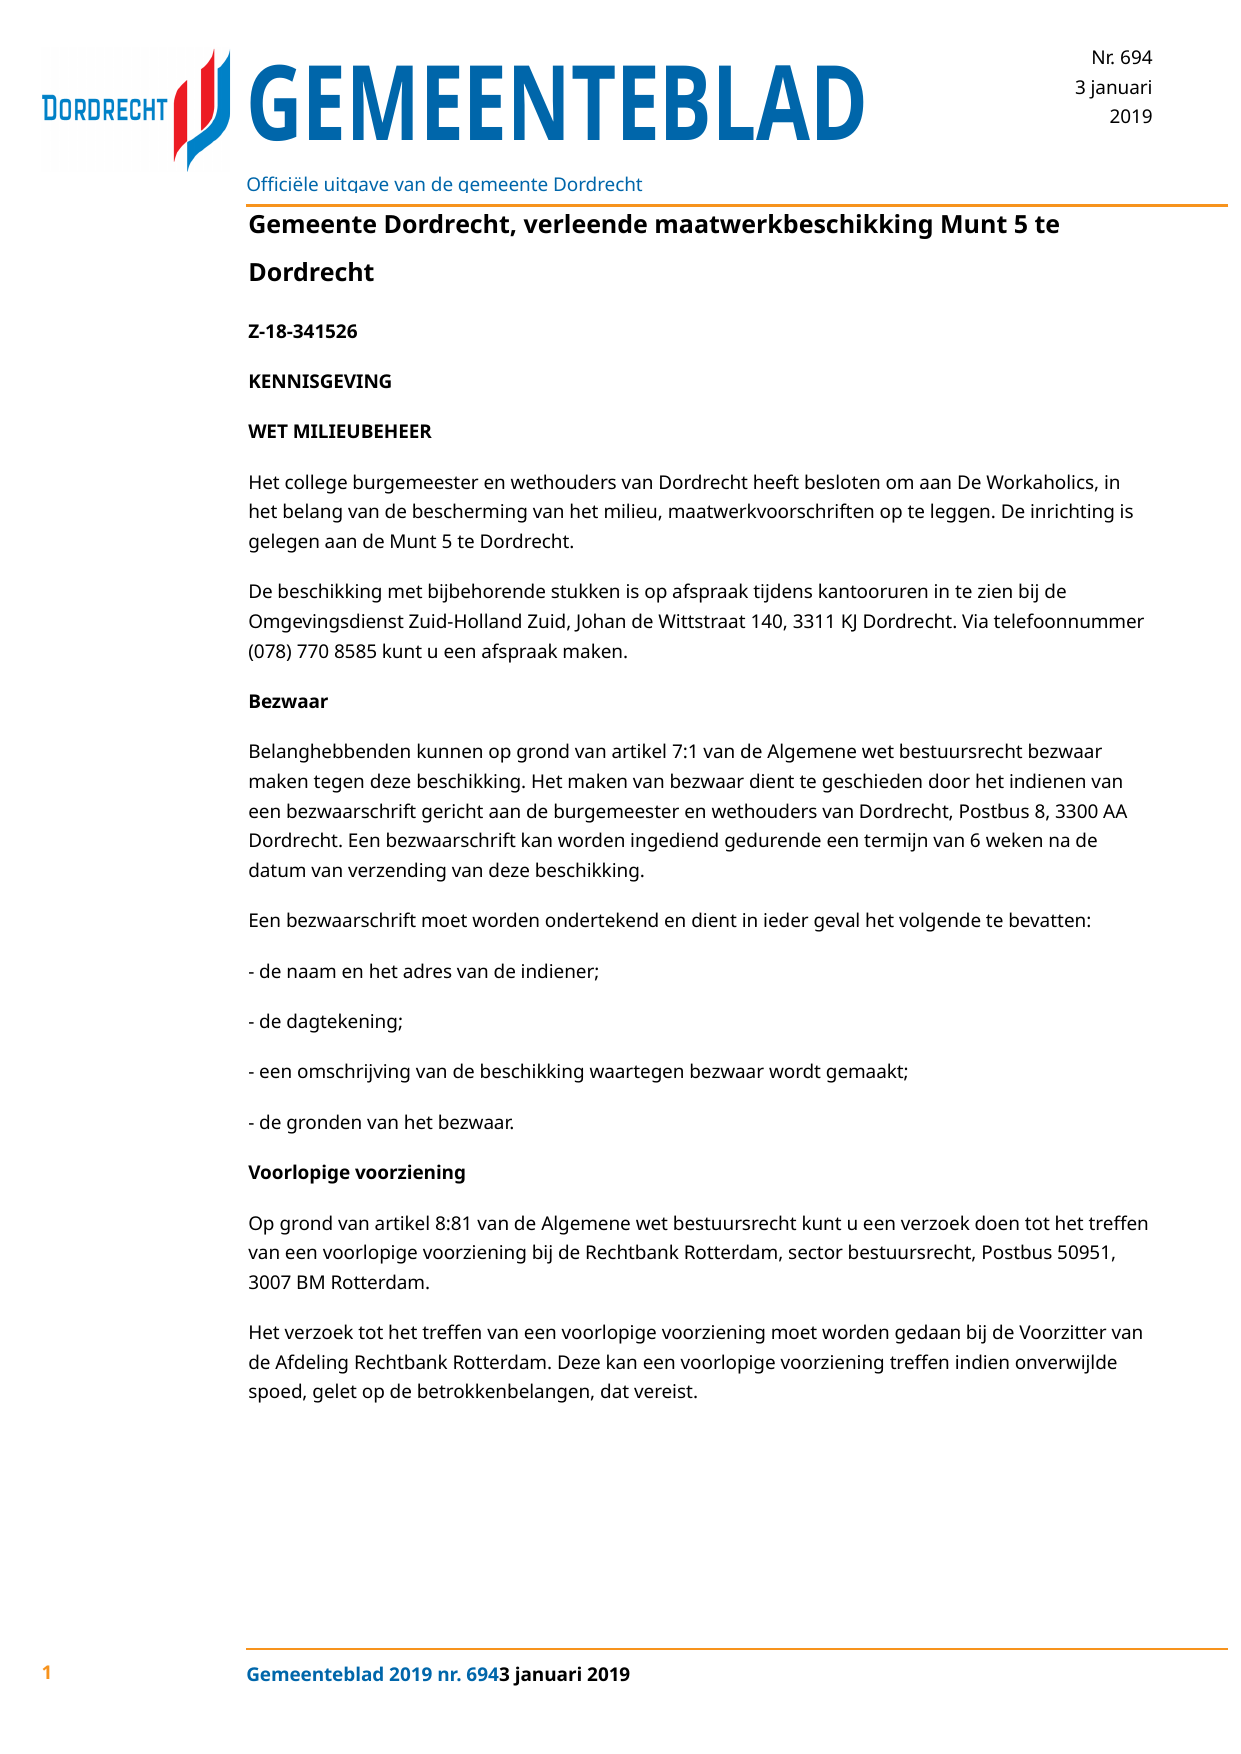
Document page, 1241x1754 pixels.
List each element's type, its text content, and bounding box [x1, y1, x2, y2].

text Op grond van artikel 8:81 van de Algemene wet bestuursrecht kunt u een verzoek doen tot het treffen van een voorlopige voorziening bij de Rechtbank Rotterdam, sector bestuursrecht, Postbus 50951, 3007 BM Rotterdam. [248, 1210, 1152, 1295]
text Voorlopige voorziening [248, 1159, 1152, 1185]
picture [41, 47, 231, 172]
text - een omschrijving van de beschikking waartegen bezwaar wordt gemaakt; [248, 1059, 1152, 1084]
text - de naam en het adres van de indiener; [248, 958, 1152, 984]
text De beschikking met bijbehorende stukken is op afspraak tijdens kantooruren in te zien bij de Omgevingsdienst Zuid-Holland Zuid, Johan de Wittstraat 140, 3311 KJ Dordrecht. Via telefoonnummer (078) 770 8585 kunt u een afspraak maken. [248, 579, 1152, 664]
text KENNISGEVING [248, 368, 1152, 394]
text Bezwaar [248, 688, 1152, 714]
text - de gronden van het bezwaar. [248, 1109, 1152, 1135]
text WET MILIEUBEHEER [248, 419, 1152, 444]
text - de dagtekening; [248, 1008, 1152, 1034]
text Het college burgemeester en wethouders van Dordrecht heeft besloten om aan De Workaholics, in het belang van de bescherming van het milieu, maatwerkvoorschriften op te leggen. De inrichting is gelegen aan de Munt 5 te Dordrecht. [248, 469, 1152, 554]
text Een bezwaarschrift moet worden ondertekend en dient in ieder geval het volgende te bevatten: [248, 907, 1152, 933]
text Z-18-341526 [248, 318, 1152, 344]
text Belanghebbenden kunnen op grond van artikel 7:1 van de Algemene wet bestuursrecht bezwaar maken tegen deze beschikking. Het maken van bezwaar dient te geschieden door het indienen van een bezwaarschrift gericht aan de burgemeester en wethouders van Dordrecht, Postbus 8, 3300 AA Dordrecht. Een bezwaarschrift kan worden ingediend gedurende een termijn van 6 weken na de datum van verzending van deze beschikking. [248, 739, 1152, 883]
text Het verzoek tot het treffen van een voorlopige voorziening moet worden gedaan bij de Voorzitter van de Afdeling Rechtbank Rotterdam. Deze kan een voorlopige voorziening treffen indien onverwijlde spoed, gelet op de betrokkenbelangen, dat vereist. [248, 1319, 1152, 1404]
text Gemeente Dordrecht, verleende maatwerkbeschikking Munt 5 te Dordrecht [248, 207, 1152, 288]
